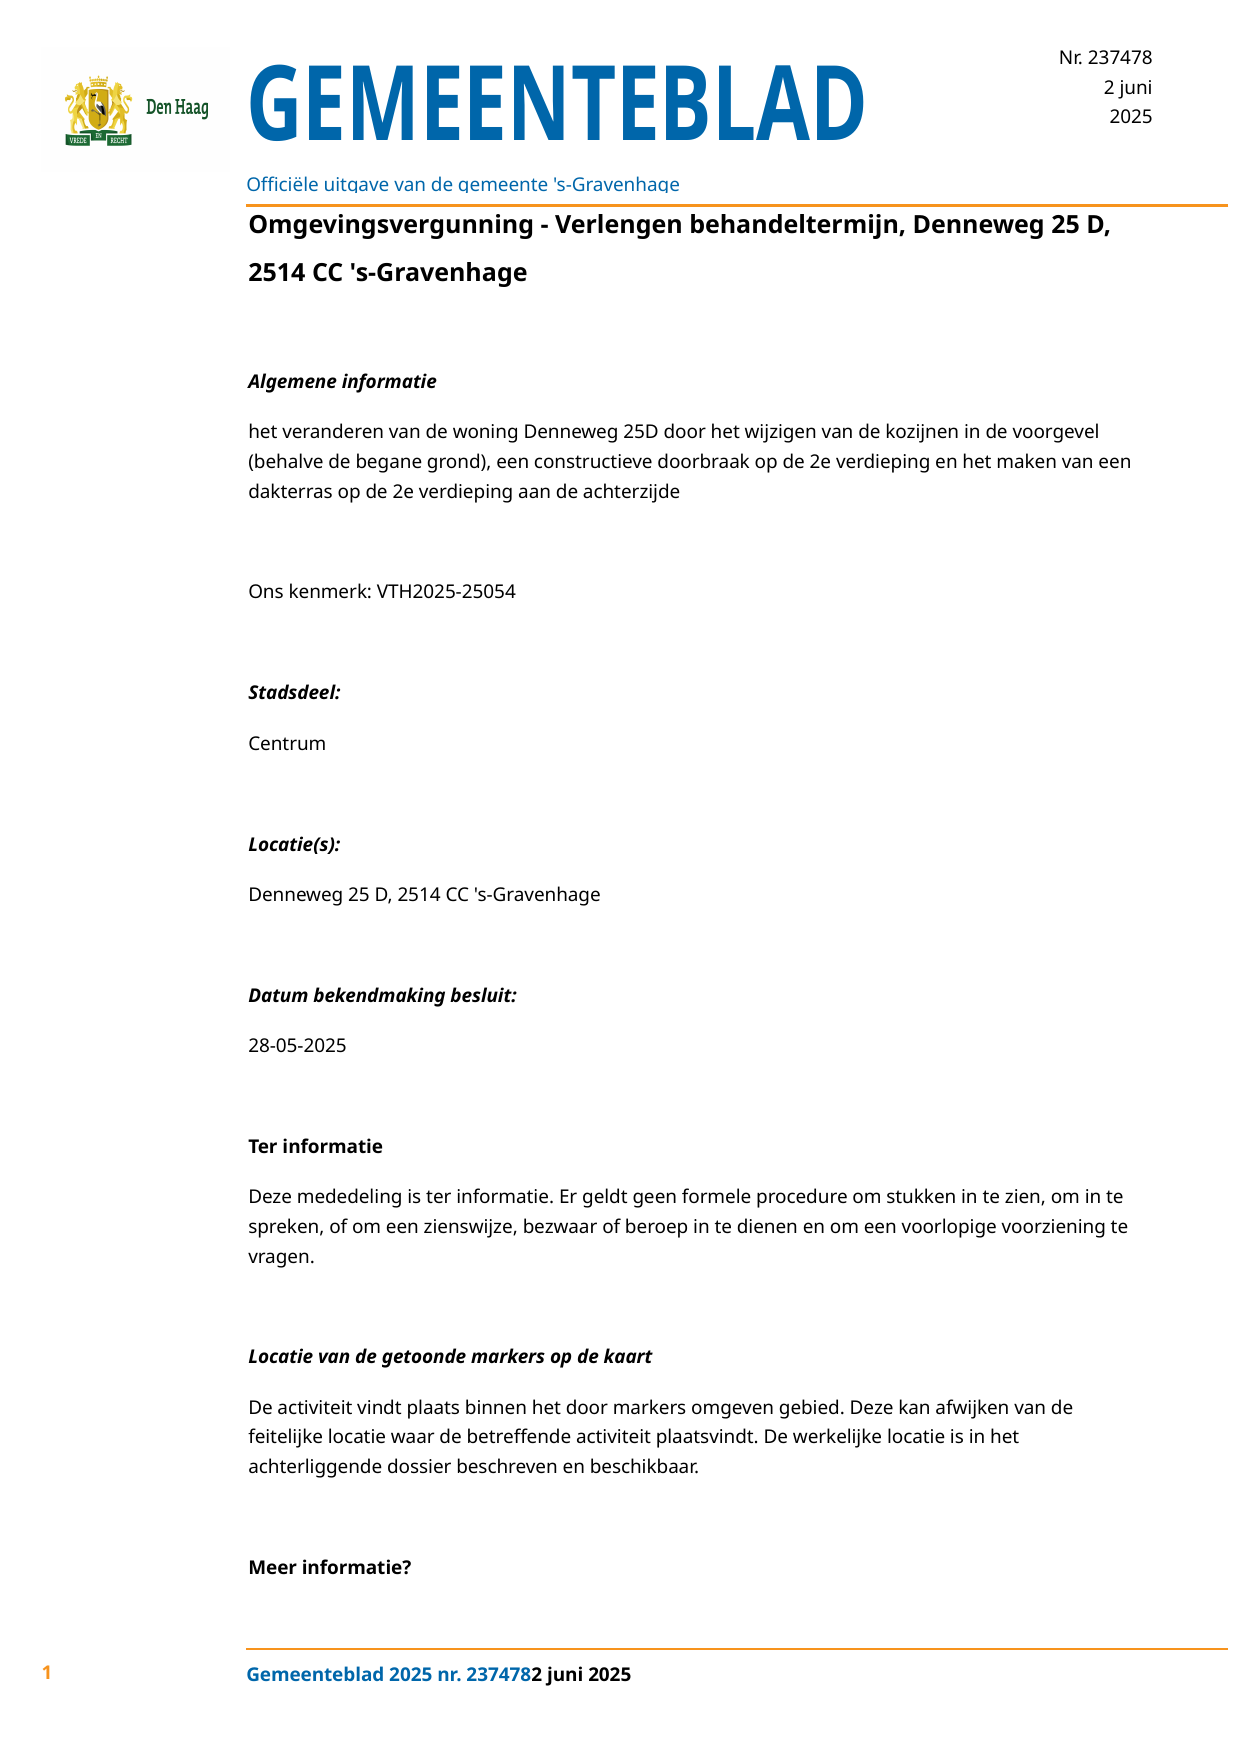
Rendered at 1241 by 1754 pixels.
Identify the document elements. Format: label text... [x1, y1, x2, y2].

text Meer informatie? [248, 1554, 1152, 1580]
text Deze mededeling is ter informatie. Er geldt geen formele procedure om stukken in te zien, om in te spreken, of om een zienswijze, bezwaar of beroep in te dienen en om een voorlopige voorziening te vragen. [248, 1184, 1152, 1269]
text Ons kenmerk: VTH2025-25054 [248, 579, 1152, 604]
text 28-05-2025 [248, 1032, 1152, 1058]
text Ter informatie [248, 1133, 1152, 1159]
text Denneweg 25 D, 2514 CC 's-Gravenhage [248, 881, 1152, 907]
text Datum bekendmaking besluit: [248, 982, 1152, 1008]
text De activiteit vindt plaats binnen het door markers omgeven gebied. Deze kan afwijken van de feitelijke locatie waar de betreffende activiteit plaatsvindt. De werkelijke locatie is in het achterliggende dossier beschreven en beschikbaar. [248, 1394, 1152, 1479]
text Centrum [248, 730, 1152, 756]
text het veranderen van de woning Denneweg 25D door het wijzigen van de kozijnen in de voorgevel (behalve de begane grond), een constructieve doorbraak op de 2e verdieping en het maken van een dakterras op de 2e verdieping aan de achterzijde [248, 419, 1152, 504]
text Locatie van de getoonde markers op de kaart [248, 1344, 1152, 1369]
text Stadsdeel: [248, 679, 1152, 705]
text Omgevingsvergunning - Verlengen behandeltermijn, Denneweg 25 D, 2514 CC 's-Gravenhage [248, 207, 1152, 288]
picture [41, 47, 231, 172]
text Algemene informatie [248, 368, 1152, 394]
text Locatie(s): [248, 831, 1152, 857]
